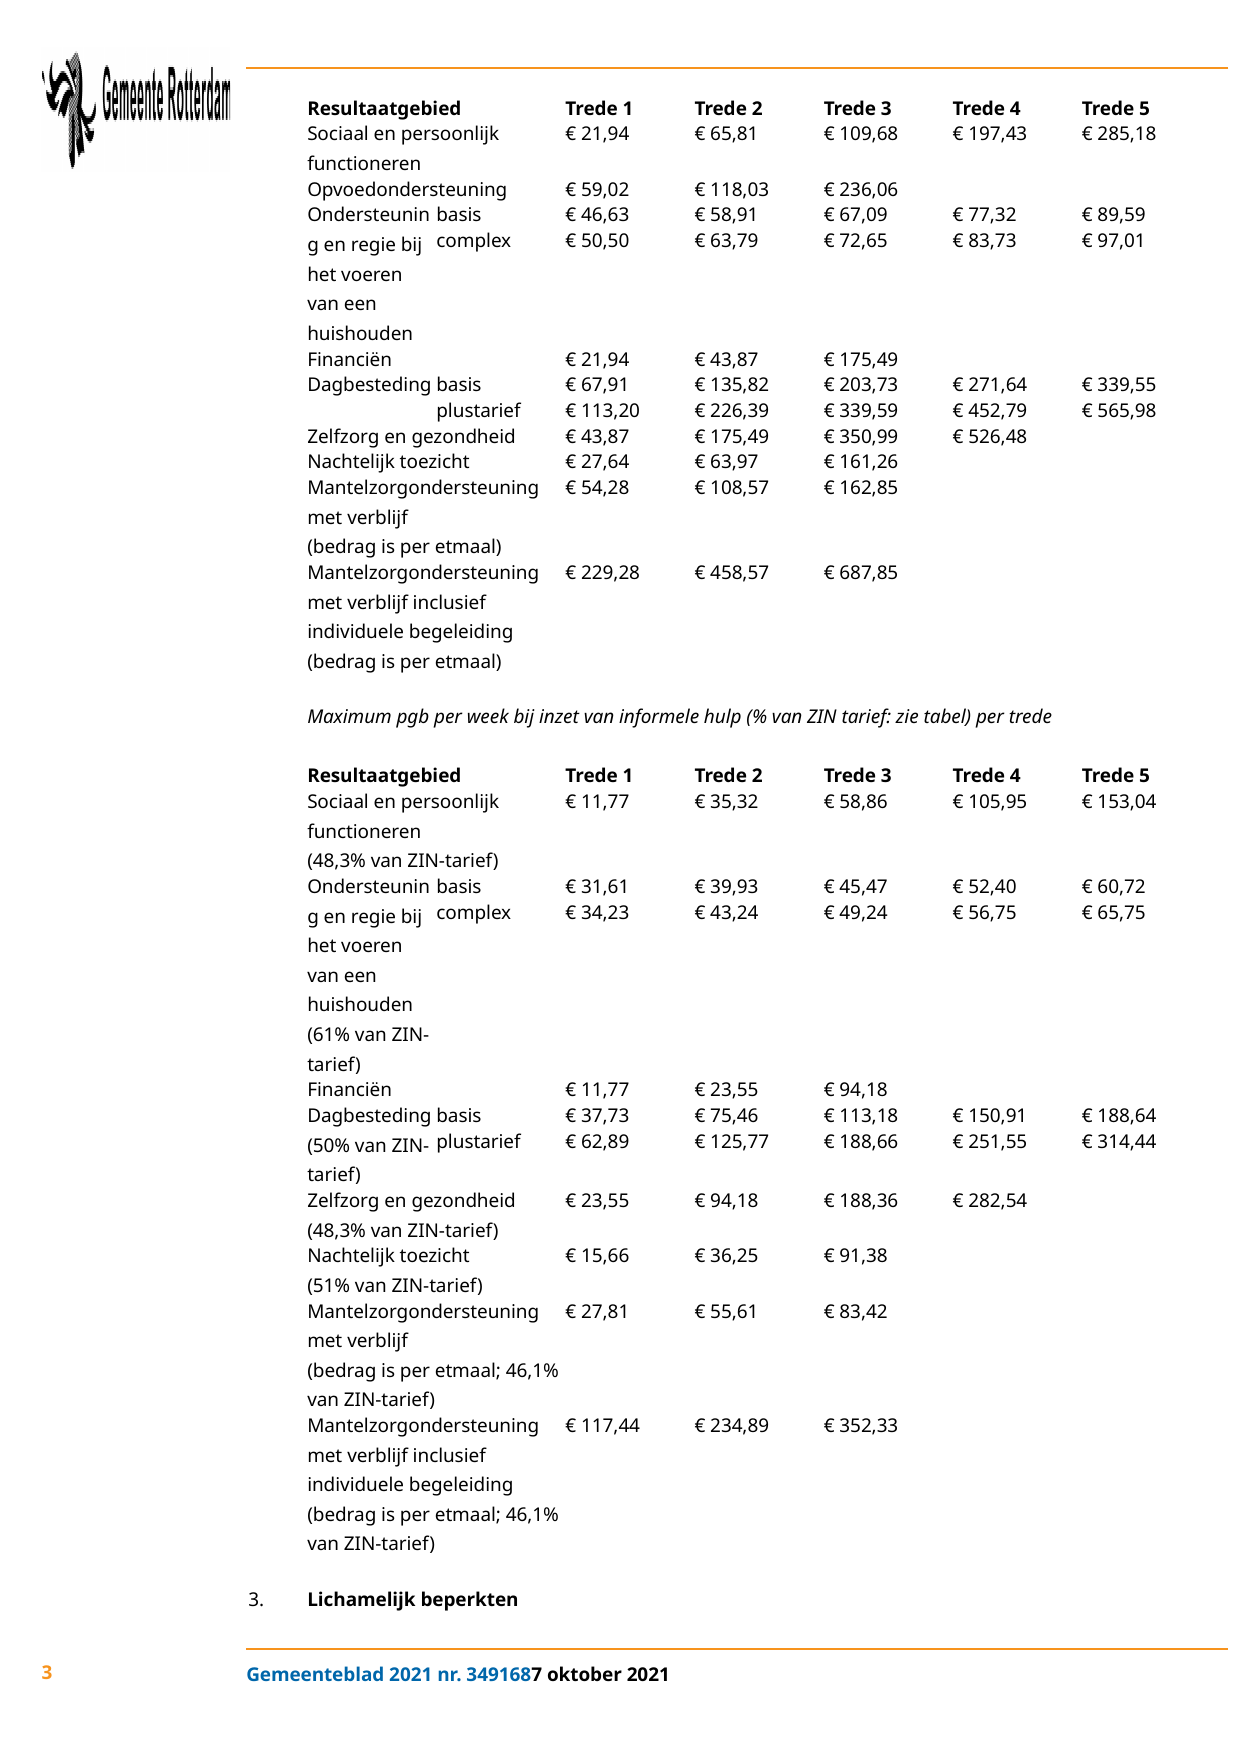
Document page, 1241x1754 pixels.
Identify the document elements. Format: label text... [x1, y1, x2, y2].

table_cell € 105,95 [953, 789, 1082, 873]
table_cell [1082, 1412, 1211, 1556]
table_cell € 50,50 [565, 228, 694, 346]
table_cell [953, 1412, 1082, 1556]
table_cell [1082, 559, 1211, 674]
table_cell € 229,28 [565, 559, 694, 674]
table_cell Financiën [307, 1077, 565, 1102]
table_cell € 458,57 [694, 559, 823, 674]
table_cell € 55,61 [694, 1298, 823, 1412]
table_cell € 43,24 [694, 899, 823, 1077]
table_cell Nachtelijk toezicht [307, 449, 565, 474]
table_cell € 161,26 [824, 449, 952, 474]
table_cell [953, 474, 1082, 559]
table_cell basis [436, 371, 565, 397]
table_cell € 43,87 [694, 346, 823, 371]
table_header Trede 5 [1082, 95, 1211, 121]
table_cell basis [436, 202, 565, 227]
table_cell € 58,91 [694, 202, 823, 227]
table_cell Financiën [307, 346, 565, 371]
table_cell € 234,89 [694, 1412, 823, 1556]
table_cell € 94,18 [694, 1187, 823, 1242]
table_cell Opvoedondersteuning [307, 176, 565, 202]
table_cell € 60,72 [1082, 873, 1211, 899]
table_cell € 11,77 [565, 789, 694, 873]
table_cell € 236,06 [824, 176, 952, 202]
table_header Resultaatgebied [307, 95, 565, 121]
picture [41, 47, 231, 172]
table_cell € 27,64 [565, 449, 694, 474]
table_cell Mantelzorgondersteuning met verblijf inclusief individuele begeleiding (bedrag is per etmaal; 46,1% van ZIN-tarief) [307, 1412, 565, 1556]
table_cell € 11,77 [565, 1077, 694, 1102]
table_cell Mantelzorgondersteuning met verblijf (bedrag is per etmaal; 46,1% van ZIN-tarief) [307, 1298, 565, 1412]
table_header Trede 1 [565, 95, 694, 121]
list Lichamelijk beperkten [248, 1586, 1152, 1612]
table_cell € 21,94 [565, 121, 694, 176]
table_cell € 125,77 [694, 1128, 823, 1187]
table_cell € 56,75 [953, 899, 1082, 1077]
table_header Trede 2 [694, 763, 823, 788]
list Maximum pgb per week bij inzet van informele hulp (% van ZIN tarief: zie tabel) per trede [248, 703, 1152, 729]
table_cell € 65,75 [1082, 899, 1211, 1077]
table_cell € 75,46 [694, 1102, 823, 1128]
table_cell € 565,98 [1082, 397, 1211, 423]
table_cell € 153,04 [1082, 789, 1211, 873]
table_cell € 77,32 [953, 202, 1082, 227]
table_cell [953, 1298, 1082, 1412]
table_header Trede 3 [824, 95, 952, 121]
table_cell € 117,44 [565, 1412, 694, 1556]
table_cell € 162,85 [824, 474, 952, 559]
table_cell Mantelzorgondersteuning met verblijf inclusief individuele begeleiding (bedrag is per etmaal) [307, 559, 565, 674]
table_cell € 339,55 [1082, 371, 1211, 397]
table_cell Dagbesteding [307, 371, 436, 423]
table_header Trede 4 [953, 95, 1082, 121]
table_cell € 34,23 [565, 899, 694, 1077]
table_cell € 150,91 [953, 1102, 1082, 1128]
table_cell € 226,39 [694, 397, 823, 423]
table_cell [1082, 1077, 1211, 1102]
table_cell € 46,63 [565, 202, 694, 227]
table_cell Mantelzorgondersteuning met verblijf (bedrag is per etmaal) [307, 474, 565, 559]
table_cell € 15,66 [565, 1243, 694, 1298]
table_cell € 63,97 [694, 449, 823, 474]
table_cell € 54,28 [565, 474, 694, 559]
table_cell € 175,49 [824, 346, 952, 371]
table_cell Nachtelijk toezicht (51% van ZIN-tarief) [307, 1243, 565, 1298]
table_cell [1082, 176, 1211, 202]
table_cell complex [436, 228, 565, 346]
table_cell € 285,18 [1082, 121, 1211, 176]
table_cell € 23,55 [565, 1187, 694, 1242]
table_cell [953, 1243, 1082, 1298]
table_cell € 113,18 [824, 1102, 952, 1128]
table_cell € 59,02 [565, 176, 694, 202]
table_cell € 62,89 [565, 1128, 694, 1187]
table_cell € 65,81 [694, 121, 823, 176]
table_cell € 67,91 [565, 371, 694, 397]
table_cell € 37,73 [565, 1102, 694, 1128]
table_cell Zelfzorg en gezondheid [307, 423, 565, 449]
table_cell € 314,44 [1082, 1128, 1211, 1187]
table_header Trede 1 [565, 763, 694, 788]
table_cell € 175,49 [694, 423, 823, 449]
table_cell plustarief [436, 1128, 565, 1187]
table_cell € 36,25 [694, 1243, 823, 1298]
table_cell € 91,38 [824, 1243, 952, 1298]
table_cell € 97,01 [1082, 228, 1211, 346]
table_cell [1082, 1243, 1211, 1298]
table_cell € 526,48 [953, 423, 1082, 449]
table_cell € 39,93 [694, 873, 823, 899]
table_cell € 188,64 [1082, 1102, 1211, 1128]
table_cell € 83,42 [824, 1298, 952, 1412]
table_cell [953, 559, 1082, 674]
table_cell € 45,47 [824, 873, 952, 899]
table_cell € 251,55 [953, 1128, 1082, 1187]
table_header Trede 3 [824, 763, 952, 788]
table_cell [1082, 423, 1211, 449]
table_header Trede 2 [694, 95, 823, 121]
table_cell € 23,55 [694, 1077, 823, 1102]
table_cell € 72,65 [824, 228, 952, 346]
table_header Trede 5 [1082, 763, 1211, 788]
table_cell € 52,40 [953, 873, 1082, 899]
table_cell € 203,73 [824, 371, 952, 397]
table_header Trede 4 [953, 763, 1082, 788]
table_cell complex [436, 899, 565, 1077]
table_cell [953, 449, 1082, 474]
table_cell € 687,85 [824, 559, 952, 674]
table_cell € 49,24 [824, 899, 952, 1077]
table_cell € 452,79 [953, 397, 1082, 423]
table_cell [1082, 1298, 1211, 1412]
table_cell basis [436, 1102, 565, 1128]
table_cell € 118,03 [694, 176, 823, 202]
table_cell € 58,86 [824, 789, 952, 873]
table_cell € 27,81 [565, 1298, 694, 1412]
table_cell € 108,57 [694, 474, 823, 559]
table_cell [1082, 1187, 1211, 1242]
table_cell € 35,32 [694, 789, 823, 873]
table_cell plustarief [436, 397, 565, 423]
table_cell Sociaal en persoonlijk functioneren [307, 121, 565, 176]
table_cell [1082, 449, 1211, 474]
table_cell € 352,33 [824, 1412, 952, 1556]
table_cell € 339,59 [824, 397, 952, 423]
table_cell € 21,94 [565, 346, 694, 371]
table_cell € 31,61 [565, 873, 694, 899]
table_cell € 350,99 [824, 423, 952, 449]
table_cell basis [436, 873, 565, 899]
table_cell € 94,18 [824, 1077, 952, 1102]
table_cell Ondersteuning en regie bij het voeren van een huishouden (61% van ZIN-tarief) [307, 873, 436, 1077]
table_cell € 271,64 [953, 371, 1082, 397]
table_cell € 282,54 [953, 1187, 1082, 1242]
table_cell € 188,36 [824, 1187, 952, 1242]
table_cell [953, 346, 1082, 371]
table_cell € 83,73 [953, 228, 1082, 346]
table_header Resultaatgebied [307, 763, 565, 788]
table_cell € 89,59 [1082, 202, 1211, 227]
table_cell € 63,79 [694, 228, 823, 346]
table_cell Sociaal en persoonlijk functioneren (48,3% van ZIN-tarief) [307, 789, 565, 873]
table_cell € 67,09 [824, 202, 952, 227]
table_cell € 109,68 [824, 121, 952, 176]
table_cell € 135,82 [694, 371, 823, 397]
table_cell € 188,66 [824, 1128, 952, 1187]
table_cell € 113,20 [565, 397, 694, 423]
table_cell [1082, 346, 1211, 371]
table_cell [953, 1077, 1082, 1102]
table_cell [953, 176, 1082, 202]
table_cell € 197,43 [953, 121, 1082, 176]
table_cell Zelfzorg en gezondheid (48,3% van ZIN-tarief) [307, 1187, 565, 1242]
table_cell € 43,87 [565, 423, 694, 449]
table_cell [1082, 474, 1211, 559]
table_cell Dagbesteding (50% van ZIN-tarief) [307, 1102, 436, 1187]
table_cell Ondersteuning en regie bij het voeren van een huishouden [307, 202, 436, 346]
